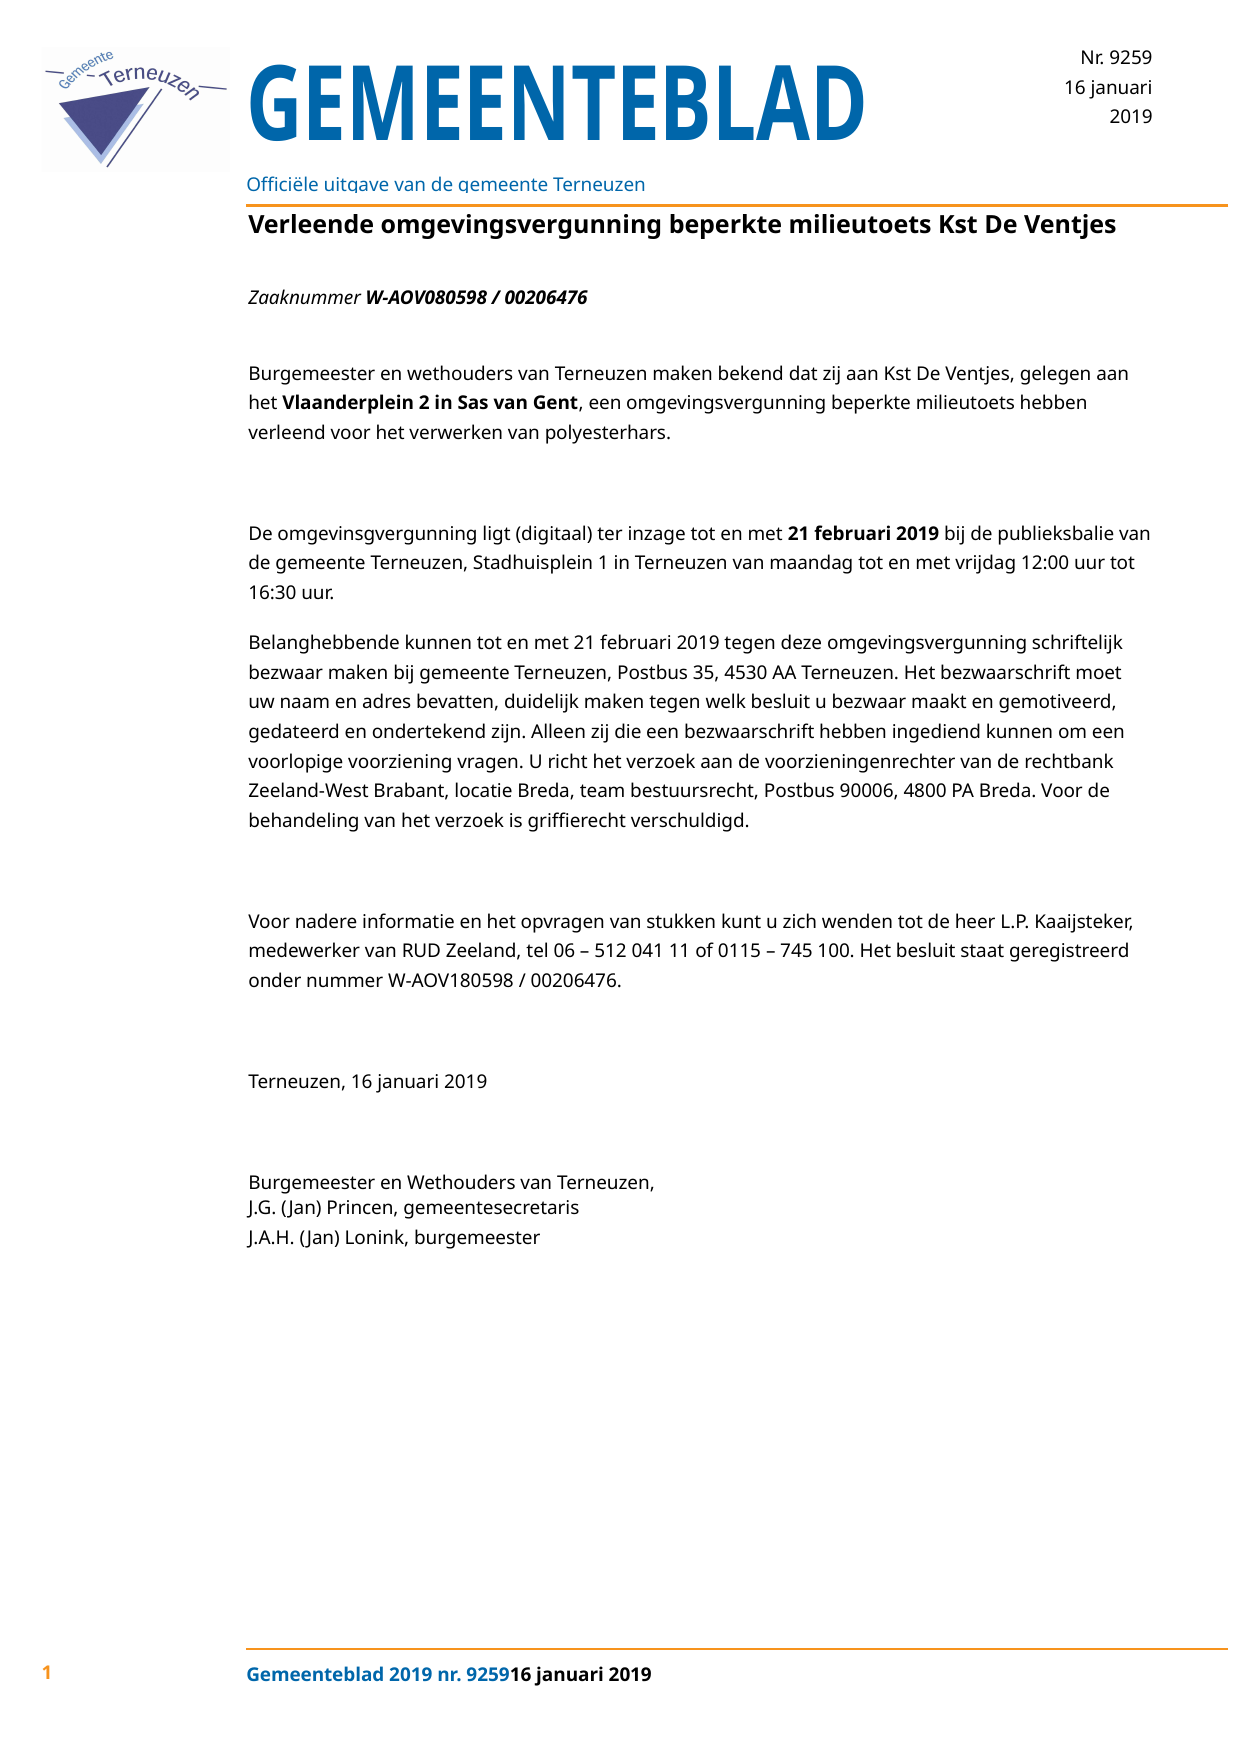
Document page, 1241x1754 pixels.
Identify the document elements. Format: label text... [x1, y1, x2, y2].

table_cell [700, 1301, 1152, 1327]
text Terneuzen, 16 januari 2019 [248, 1068, 1152, 1094]
picture [41, 47, 231, 172]
table_cell [248, 1250, 700, 1276]
text Voor nadere informatie en het opvragen van stukken kunt u zich wenden tot de heer L.P. Kaaijsteker, medewerker van RUD Zeeland, tel 06 – 512 041 11 of 0115 – 745 100. Het besluit staat geregistreerd onder nummer W-AOV180598 / 00206476. [248, 908, 1152, 993]
text Burgemeester en wethouders van Terneuzen maken bekend dat zij aan Kst De Ventjes, gelegen aan het Vlaanderplein 2 in Sas van Gent, een omgevingsvergunning beperkte milieutoets hebben verleend voor het verwerken van polyesterhars. [248, 360, 1152, 445]
text De omgevinsgvergunning ligt (digitaal) ter inzage tot en met 21 februari 2019 bij de publieksbalie van de gemeente Terneuzen, Stadhuisplein 1 in Terneuzen van maandag tot en met vrijdag 12:00 uur tot 16:30 uur. [248, 520, 1152, 605]
table_header Burgemeester en Wethouders van Terneuzen, [248, 1169, 1152, 1194]
table_cell [700, 1195, 1152, 1250]
table_cell J.G. (Jan) Princen, gemeentesecretaris J.A.H. (Jan) Lonink, burgemeester [248, 1195, 700, 1250]
text Verleende omgevingsvergunning beperkte milieutoets Kst De Ventjes [248, 207, 1152, 241]
text Zaaknummer W-AOV080598 / 00206476 [248, 284, 1152, 309]
text Belanghebbende kunnen tot en met 21 februari 2019 tegen deze omgevingsvergunning schriftelijk bezwaar maken bij gemeente Terneuzen, Postbus 35, 4530 AA Terneuzen. Het bezwaarschrift moet uw naam en adres bevatten, duidelijk maken tegen welk besluit u bezwaar maakt en gemotiveerd, gedateerd en ondertekend zijn. Alleen zij die een bezwaarschrift hebben ingediend kunnen om een voorlopige voorziening vragen. U richt het verzoek aan de voorzieningenrechter van de rechtbank Zeeland-West Brabant, locatie Breda, team bestuursrecht, Postbus 90006, 4800 PA Breda. Voor de behandeling van het verzoek is griffierecht verschuldigd. [248, 629, 1152, 833]
table_cell [700, 1250, 1152, 1276]
table_cell [248, 1301, 700, 1327]
table_cell [248, 1276, 1152, 1301]
